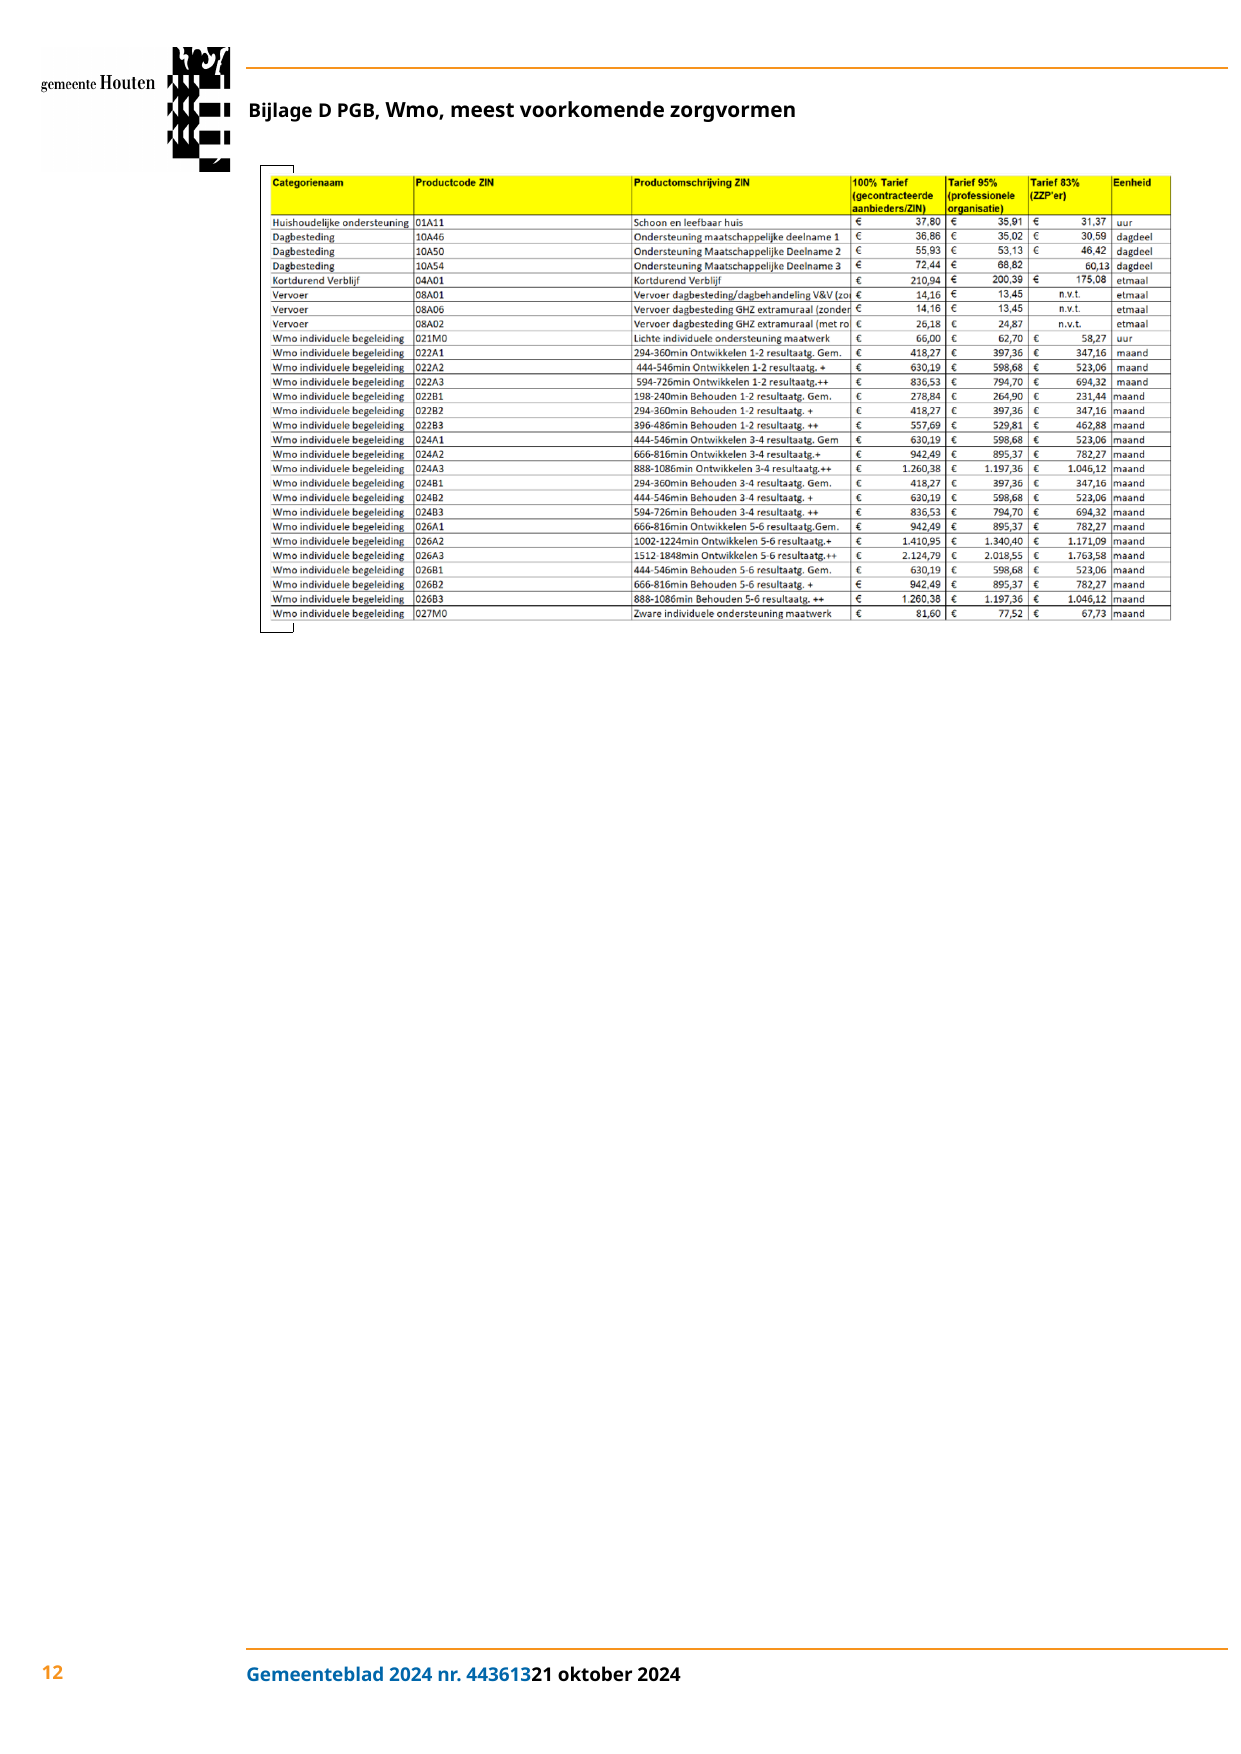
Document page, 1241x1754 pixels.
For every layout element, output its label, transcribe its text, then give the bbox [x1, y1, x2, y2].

picture [41, 47, 231, 172]
picture [268, 173, 1173, 623]
text Bijlage D PGB, Wmo, meest voorkomende zorgvormen [248, 95, 1152, 123]
